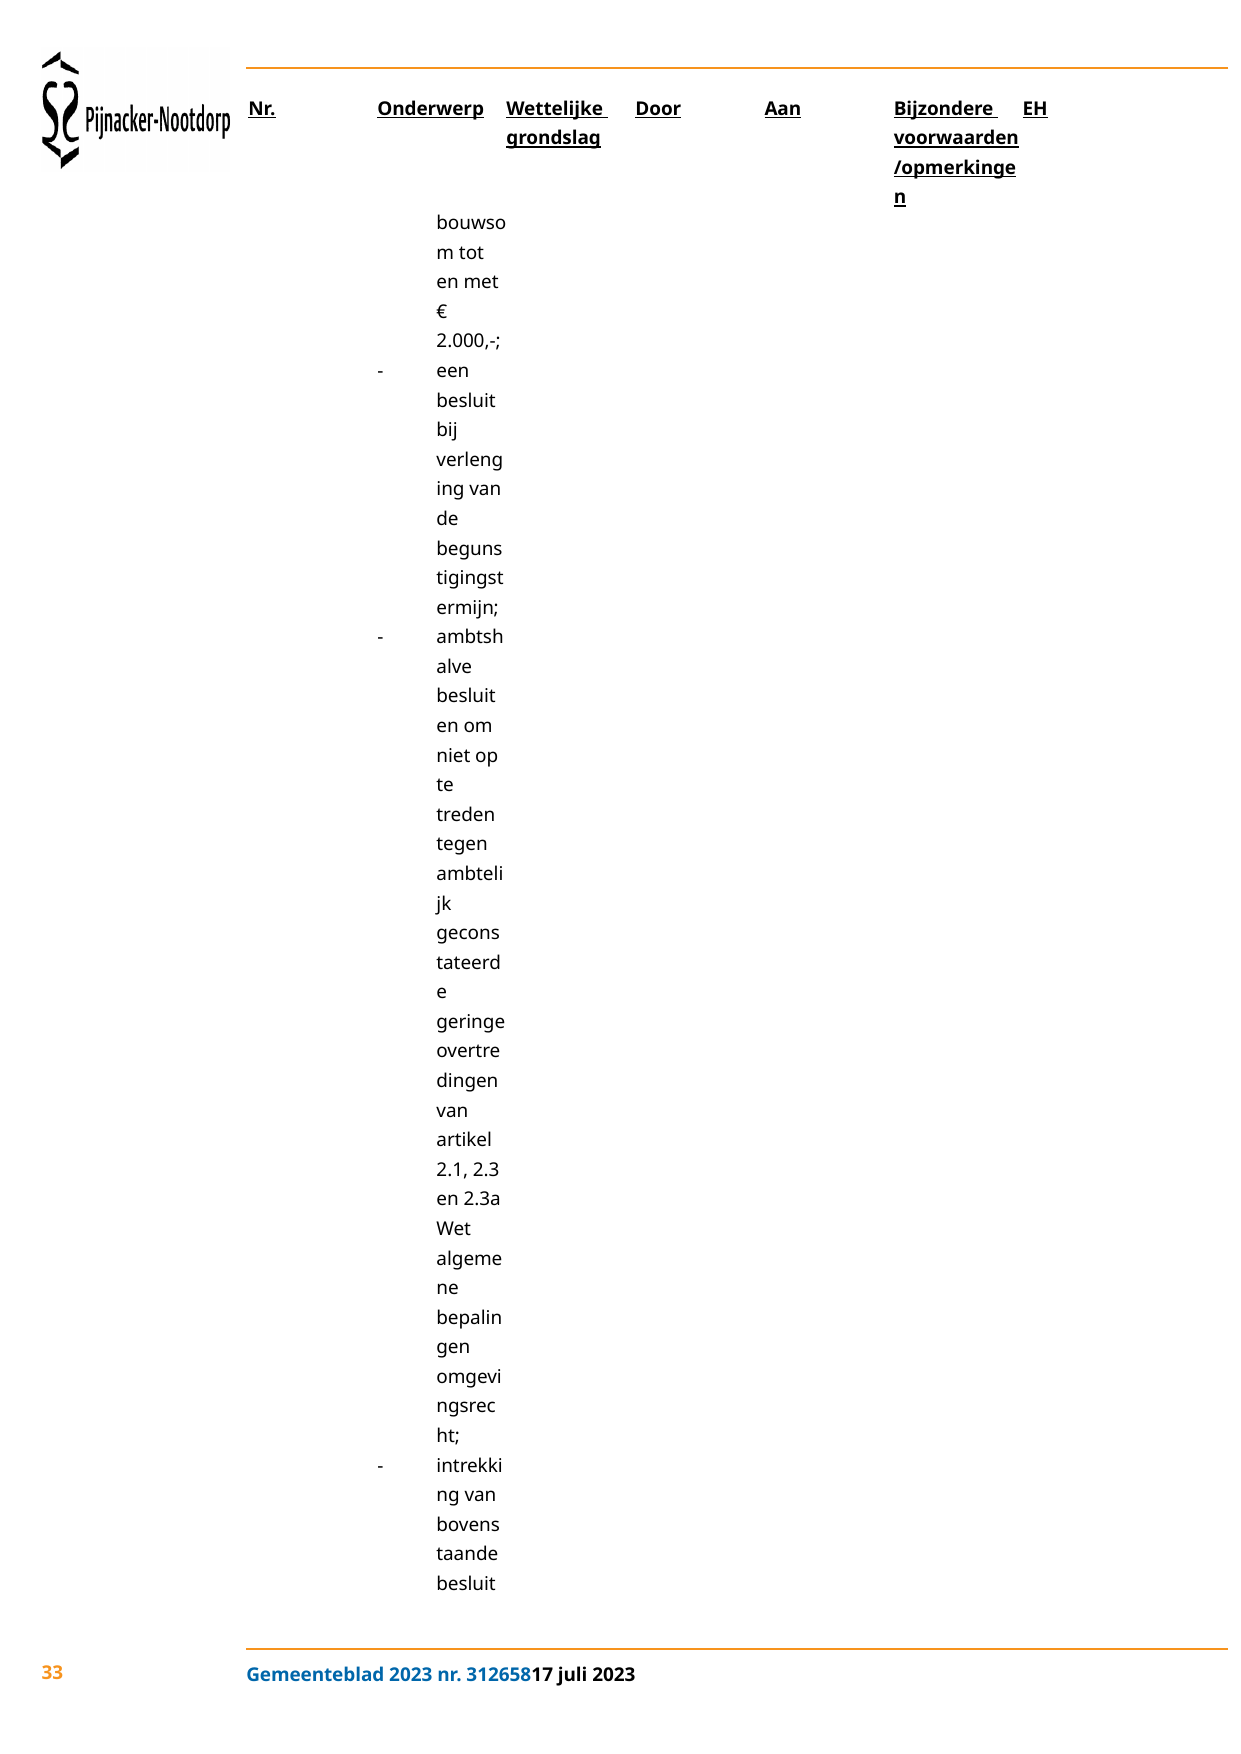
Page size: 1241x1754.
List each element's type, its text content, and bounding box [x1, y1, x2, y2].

table_cell [248, 209, 377, 1596]
table_cell bouwsom tot en met € 2.000,-; een besluit bij verlenging van de begunstigingstermijn; ambtshalve besluiten om niet op te treden tegen ambtelijk geconstateerde geringe overtredingen van artikel 2.1, 2.3 en 2.3a Wet algemene bepalingen omgevingsrecht; intrekking van bovenstaande besluit [377, 209, 506, 1596]
table_header Nr. [248, 95, 377, 209]
table_header Aan [764, 95, 893, 209]
table_cell [506, 209, 635, 1596]
table_cell [894, 209, 1022, 1596]
table_cell [635, 209, 764, 1596]
table_header Onderwerp [377, 95, 506, 209]
table_cell [1023, 209, 1152, 1596]
table_cell [764, 209, 893, 1596]
table_header EH [1023, 95, 1152, 209]
table_header Wettelijke grondslag [506, 95, 635, 209]
picture [41, 47, 231, 172]
table_header Door [635, 95, 764, 209]
table_header Bijzondere voorwaarden/opmerkingen [894, 95, 1022, 209]
